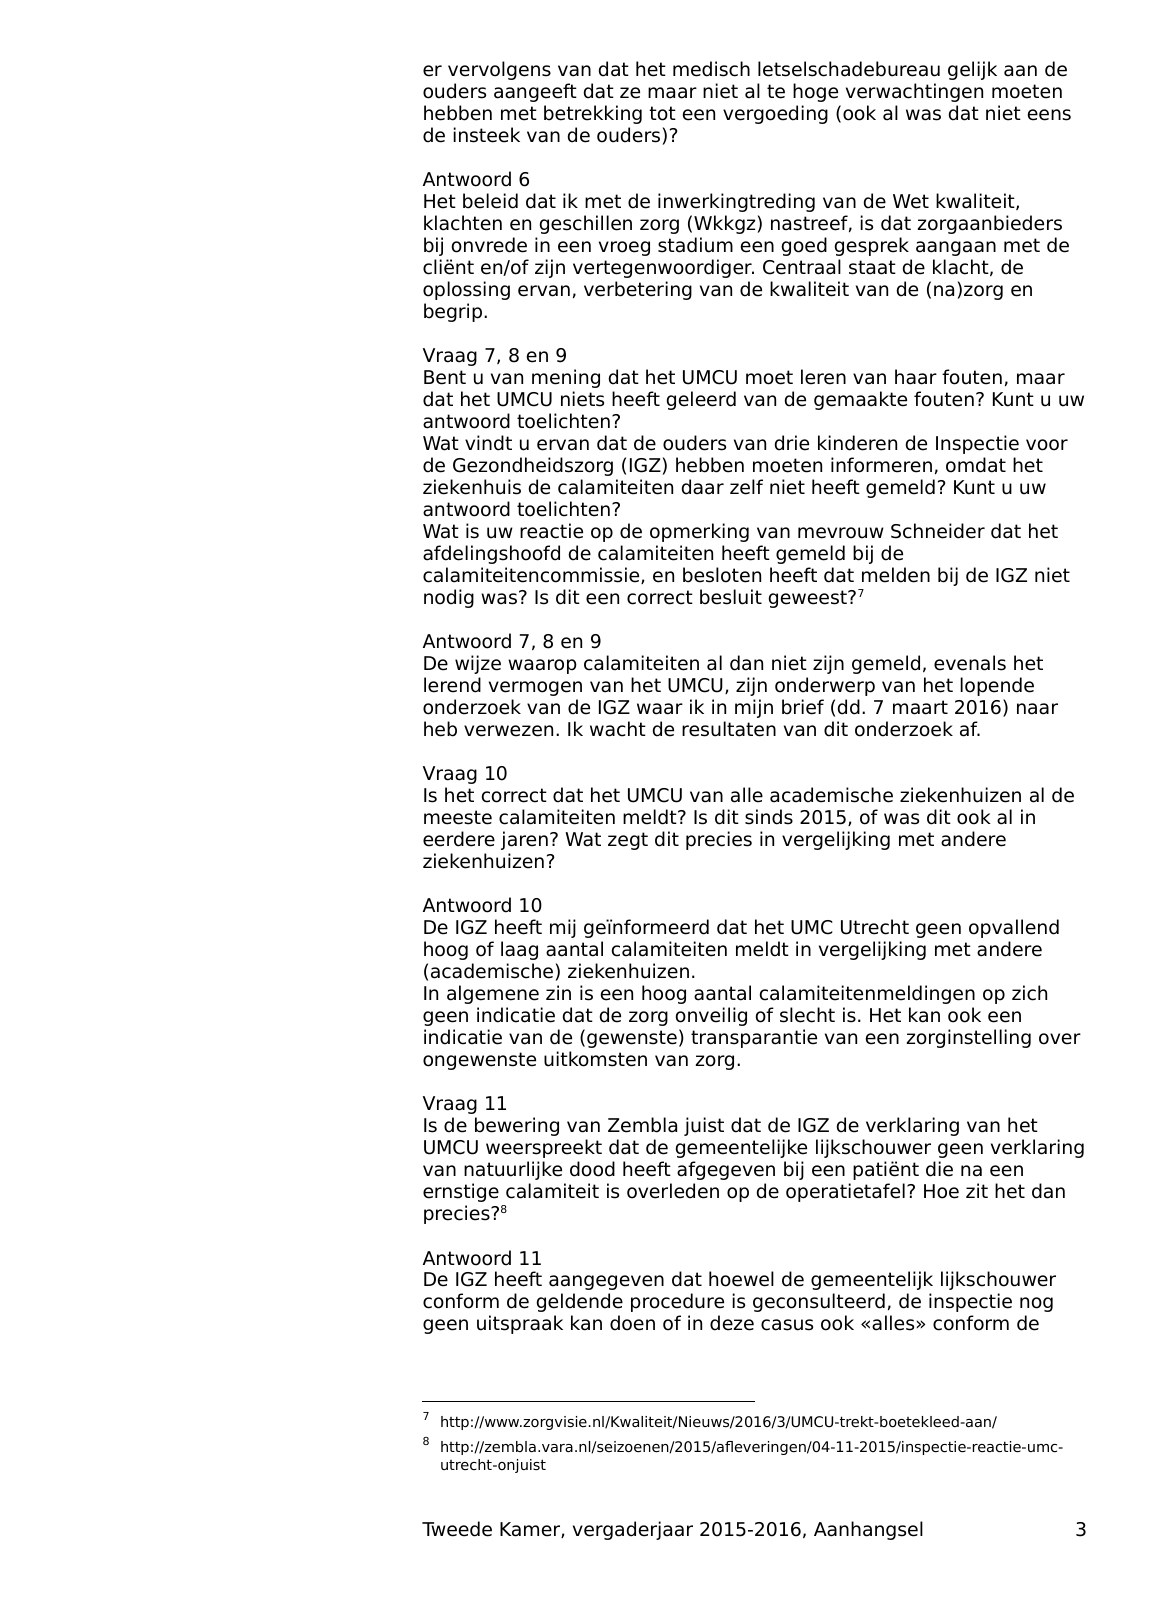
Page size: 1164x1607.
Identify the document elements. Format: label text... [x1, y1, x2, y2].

text De IGZ heeft aangegeven dat hoewel de gemeentelijk lijkschouwer conform de geldende procedure is geconsulteerd, de inspectie nog geen uitspraak kan doen of in deze casus ook «alles» conform de [422, 1269, 1087, 1335]
text Antwoord 6 [422, 169, 1087, 191]
text Is de bewering van Zembla juist dat de IGZ de verklaring van het UMCU weerspreekt dat de gemeentelijke lijkschouwer geen verklaring van natuurlijke dood heeft afgegeven bij een patiënt die na een ernstige calamiteit is overleden op de operatietafel? Hoe zit het dan precies? [422, 1115, 1087, 1225]
text Vraag 11 [422, 1093, 1087, 1115]
text Antwoord 7, 8 en 9 [422, 631, 1087, 653]
text Antwoord 11 [422, 1247, 1087, 1269]
text De IGZ heeft mij geïnformeerd dat het UMC Utrecht geen opvallend hoog of laag aantal calamiteiten meldt in vergelijking met andere (academische) ziekenhuizen. [422, 917, 1087, 983]
text Vraag 10 [422, 763, 1087, 785]
text In algemene zin is een hoog aantal calamiteitenmeldingen op zich geen indicatie dat de zorg onveilig of slecht is. Het kan ook een indicatie van de (gewenste) transparantie van een zorginstelling over ongewenste uitkomsten van zorg. [422, 983, 1087, 1071]
text http://www.zorgvisie.nl/Kwaliteit/Nieuws/2016/3/UMCU-trekt-boetekleed-aan/ [422, 1410, 1087, 1432]
text Het beleid dat ik met de inwerkingtreding van de Wet kwaliteit, klachten en geschillen zorg (Wkkgz) nastreef, is dat zorgaanbieders bij onvrede in een vroeg stadium een goed gesprek aangaan met de cliënt en/of zijn vertegenwoordiger. Centraal staat de klacht, de oplossing ervan, verbetering van de kwaliteit van de (na)zorg en begrip. [422, 191, 1087, 323]
text Wat is uw reactie op de opmerking van mevrouw Schneider dat het afdelingshoofd de calamiteiten heeft gemeld bij de calamiteitencommissie, en besloten heeft dat melden bij de IGZ niet nodig was? Is dit een correct besluit geweest? [422, 521, 1087, 609]
text Bent u van mening dat het UMCU moet leren van haar fouten, maar dat het UMCU niets heeft geleerd van de gemaakte fouten? Kunt u uw antwoord toelichten? [422, 367, 1087, 433]
text Vraag 7, 8 en 9 [422, 345, 1087, 367]
text De wijze waarop calamiteiten al dan niet zijn gemeld, evenals het lerend vermogen van het UMCU, zijn onderwerp van het lopende onderzoek van de IGZ waar ik in mijn brief (dd. 7 maart 2016) naar heb verwezen. Ik wacht de resultaten van dit onderzoek af. [422, 653, 1087, 741]
text Is het correct dat het UMCU van alle academische ziekenhuizen al de meeste calamiteiten meldt? Is dit sinds 2015, of was dit ook al in eerdere jaren? Wat zegt dit precies in vergelijking met andere ziekenhuizen? [422, 785, 1087, 873]
text er vervolgens van dat het medisch letselschadebureau gelijk aan de ouders aangeeft dat ze maar niet al te hoge verwachtingen moeten hebben met betrekking tot een vergoeding (ook al was dat niet eens de insteek van de ouders)? [422, 59, 1087, 147]
text Wat vindt u ervan dat de ouders van drie kinderen de Inspectie voor de Gezondheidszorg (IGZ) hebben moeten informeren, omdat het ziekenhuis de calamiteiten daar zelf niet heeft gemeld? Kunt u uw antwoord toelichten? [422, 433, 1087, 521]
text Antwoord 10 [422, 895, 1087, 917]
text http://zembla.vara.nl/seizoenen/2015/afleveringen/04-11-2015/inspectie-reactie-umc-utrecht-onjuist [422, 1435, 1087, 1474]
